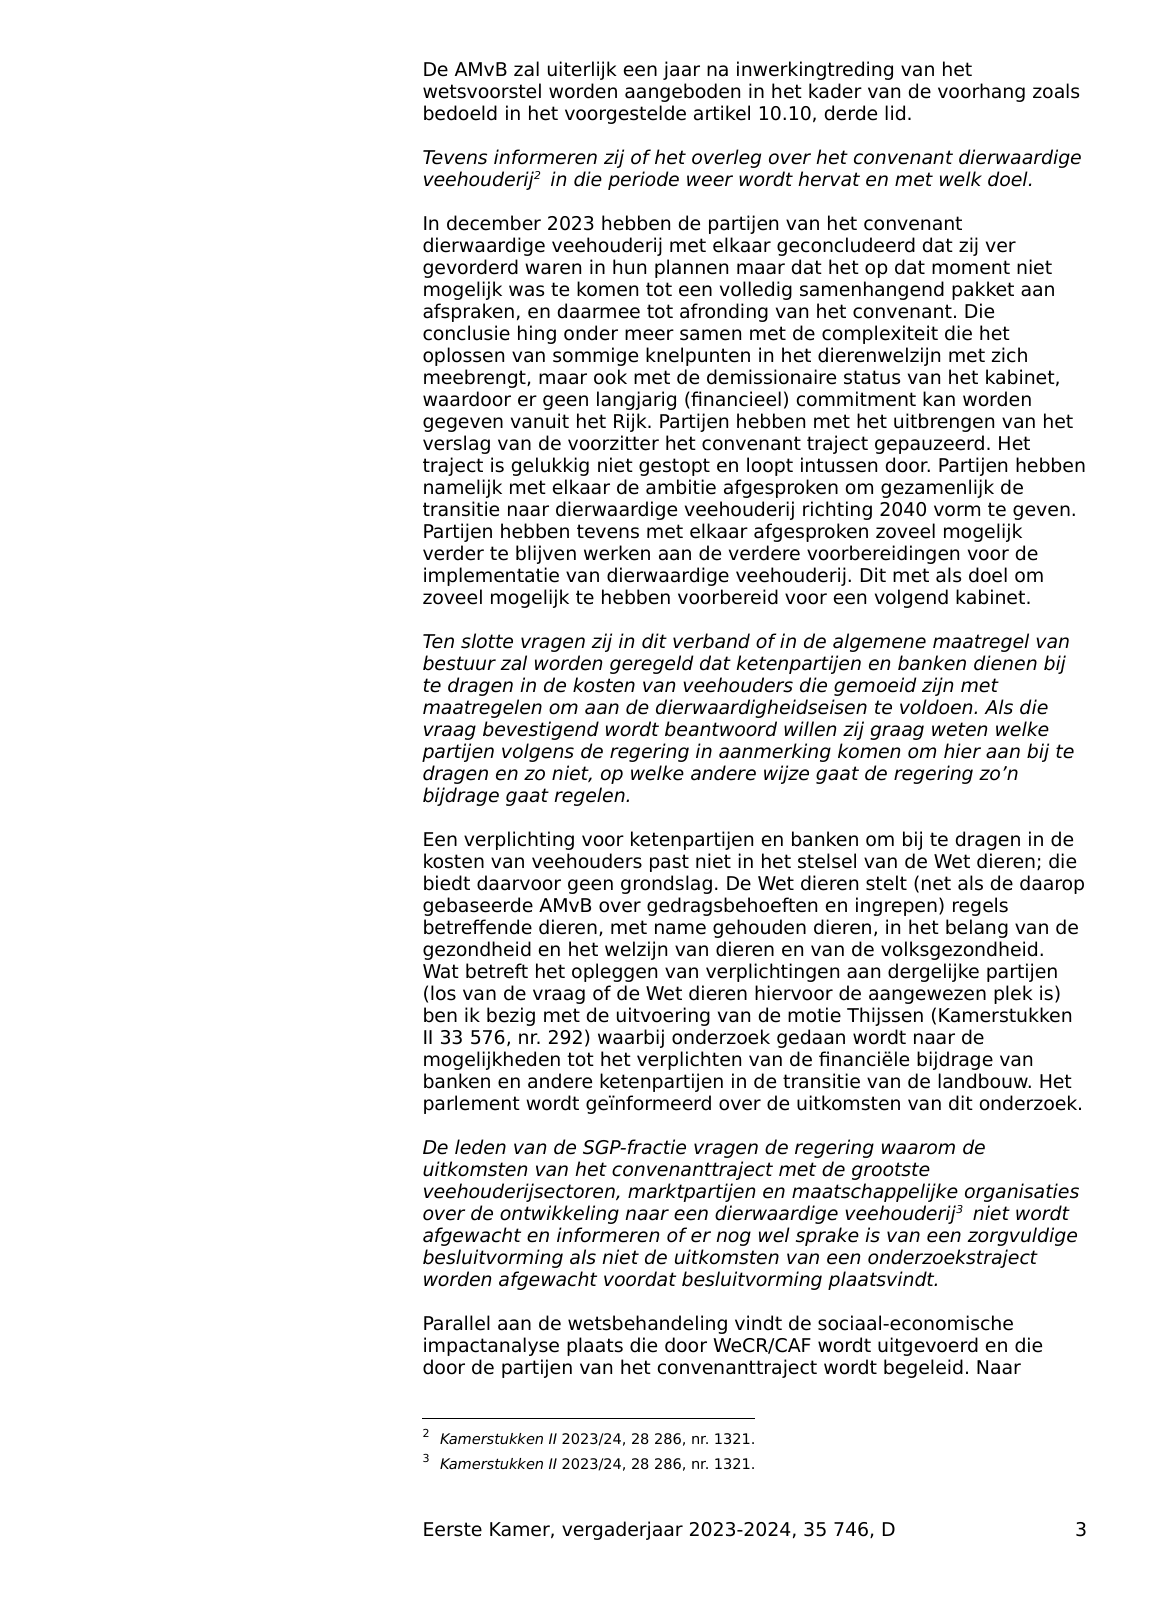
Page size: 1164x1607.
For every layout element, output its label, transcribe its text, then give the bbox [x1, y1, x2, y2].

text Kamerstukken II 2023/24, 28 286, nr. 1321. [422, 1452, 1087, 1474]
text Parallel aan de wetsbehandeling vindt de sociaal-economische impactanalyse plaats die door WeCR/CAF wordt uitgevoerd en die door de partijen van het convenanttraject wordt begeleid. Naar [422, 1313, 1087, 1379]
text In december 2023 hebben de partijen van het convenant dierwaardige veehouderij met elkaar geconcludeerd dat zij ver gevorderd waren in hun plannen maar dat het op dat moment niet mogelijk was te komen tot een volledig samenhangend pakket aan afspraken, en daarmee tot afronding van het convenant. Die conclusie hing onder meer samen met de complexiteit die het oplossen van sommige knelpunten in het dierenwelzijn met zich meebrengt, maar ook met de demissionaire status van het kabinet, waardoor er geen langjarig (financieel) commitment kan worden gegeven vanuit het Rijk. Partijen hebben met het uitbrengen van het verslag van de voorzitter het convenant traject gepauzeerd. Het traject is gelukkig niet gestopt en loopt intussen door. Partijen hebben namelijk met elkaar de ambitie afgesproken om gezamenlijk de transitie naar dierwaardige veehouderij richting 2040 vorm te geven. Partijen hebben tevens met elkaar afgesproken zoveel mogelijk verder te blijven werken aan de verdere voorbereidingen voor de implementatie van dierwaardige veehouderij. Dit met als doel om zoveel mogelijk te hebben voorbereid voor een volgend kabinet. [422, 213, 1087, 609]
text Ten slotte vragen zij in dit verband of in de algemene maatregel van bestuur zal worden geregeld dat ketenpartijen en banken dienen bij te dragen in de kosten van veehouders die gemoeid zijn met maatregelen om aan de dierwaardigheidseisen te voldoen. Als die vraag bevestigend wordt beantwoord willen zij graag weten welke partijen volgens de regering in aanmerking komen om hier aan bij te dragen en zo niet, op welke andere wijze gaat de regering zo’n bijdrage gaat regelen. [422, 631, 1087, 807]
text De AMvB zal uiterlijk een jaar na inwerkingtreding van het wetsvoorstel worden aangeboden in het kader van de voorhang zoals bedoeld in het voorgestelde artikel 10.10, derde lid. [422, 59, 1087, 125]
text Tevens informeren zij of het overleg over het convenant dierwaardige veehouderij in die periode weer wordt hervat en met welk doel. [422, 147, 1087, 191]
text Kamerstukken II 2023/24, 28 286, nr. 1321. [422, 1427, 1087, 1449]
text Een verplichting voor ketenpartijen en banken om bij te dragen in de kosten van veehouders past niet in het stelsel van de Wet dieren; die biedt daarvoor geen grondslag. De Wet dieren stelt (net als de daarop gebaseerde AMvB over gedragsbehoeften en ingrepen) regels betreffende dieren, met name gehouden dieren, in het belang van de gezondheid en het welzijn van dieren en van de volksgezondheid. Wat betreft het opleggen van verplichtingen aan dergelijke partijen (los van de vraag of de Wet dieren hiervoor de aangewezen plek is) ben ik bezig met de uitvoering van de motie Thijssen (Kamerstukken II 33 576, nr. 292) waarbij onderzoek gedaan wordt naar de mogelijkheden tot het verplichten van de financiële bijdrage van banken en andere ketenpartijen in de transitie van de landbouw. Het parlement wordt geïnformeerd over de uitkomsten van dit onderzoek. [422, 829, 1087, 1115]
text De leden van de SGP-fractie vragen de regering waarom de uitkomsten van het convenanttraject met de grootste veehouderijsectoren, marktpartijen en maatschappelijke organisaties over de ontwikkeling naar een dierwaardige veehouderij niet wordt afgewacht en informeren of er nog wel sprake is van een zorgvuldige besluitvorming als niet de uitkomsten van een onderzoekstraject worden afgewacht voordat besluitvorming plaatsvindt. [422, 1137, 1087, 1291]
